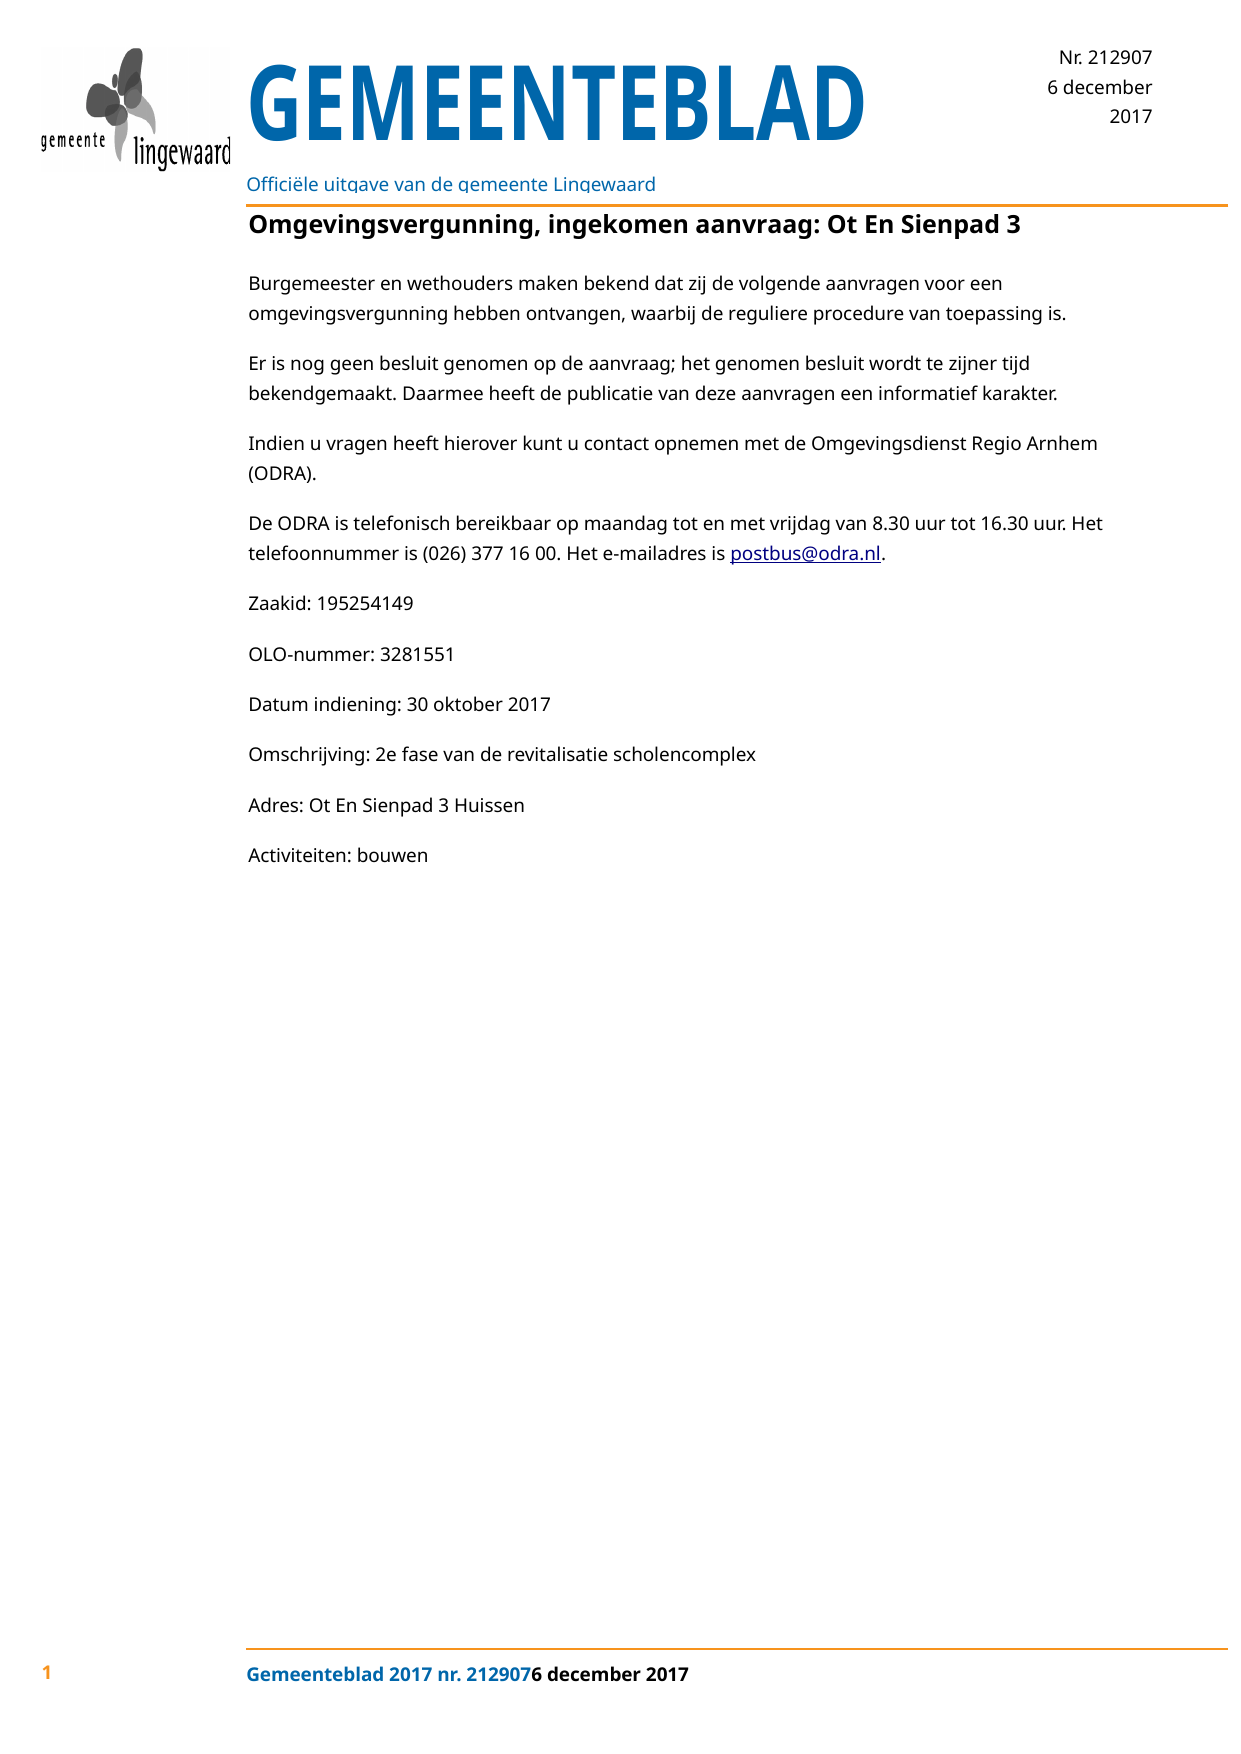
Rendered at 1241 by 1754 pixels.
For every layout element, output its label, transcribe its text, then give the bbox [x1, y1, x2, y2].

text Omschrijving: 2e fase van de revitalisatie scholencomplex [248, 742, 1152, 767]
text Activiteiten: bouwen [248, 842, 1152, 868]
picture [41, 47, 231, 172]
text Zaakid: 195254149 [248, 590, 1152, 616]
text OLO-nummer: 3281551 [248, 641, 1152, 666]
text Er is nog geen besluit genomen op de aanvraag; het genomen besluit wordt te zijner tijd bekendgemaakt. Daarmee heeft de publicatie van deze aanvragen een informatief karakter. [248, 350, 1152, 406]
text Datum indiening: 30 oktober 2017 [248, 691, 1152, 717]
text Omgevingsvergunning, ingekomen aanvraag: Ot En Sienpad 3 [248, 207, 1152, 241]
text Adres: Ot En Sienpad 3 Huissen [248, 792, 1152, 818]
text De ODRA is telefonisch bereikbaar op maandag tot en met vrijdag van 8.30 uur tot 16.30 uur. Het telefoonnummer is (026) 377 16 00. Het e-mailadres is postbus@odra.nl. [248, 510, 1152, 566]
text Burgemeester en wethouders maken bekend dat zij de volgende aanvragen voor een omgevingsvergunning hebben ontvangen, waarbij de reguliere procedure van toepassing is. [248, 270, 1152, 326]
text Indien u vragen heeft hierover kunt u contact opnemen met de Omgevingsdienst Regio Arnhem (ODRA). [248, 430, 1152, 486]
